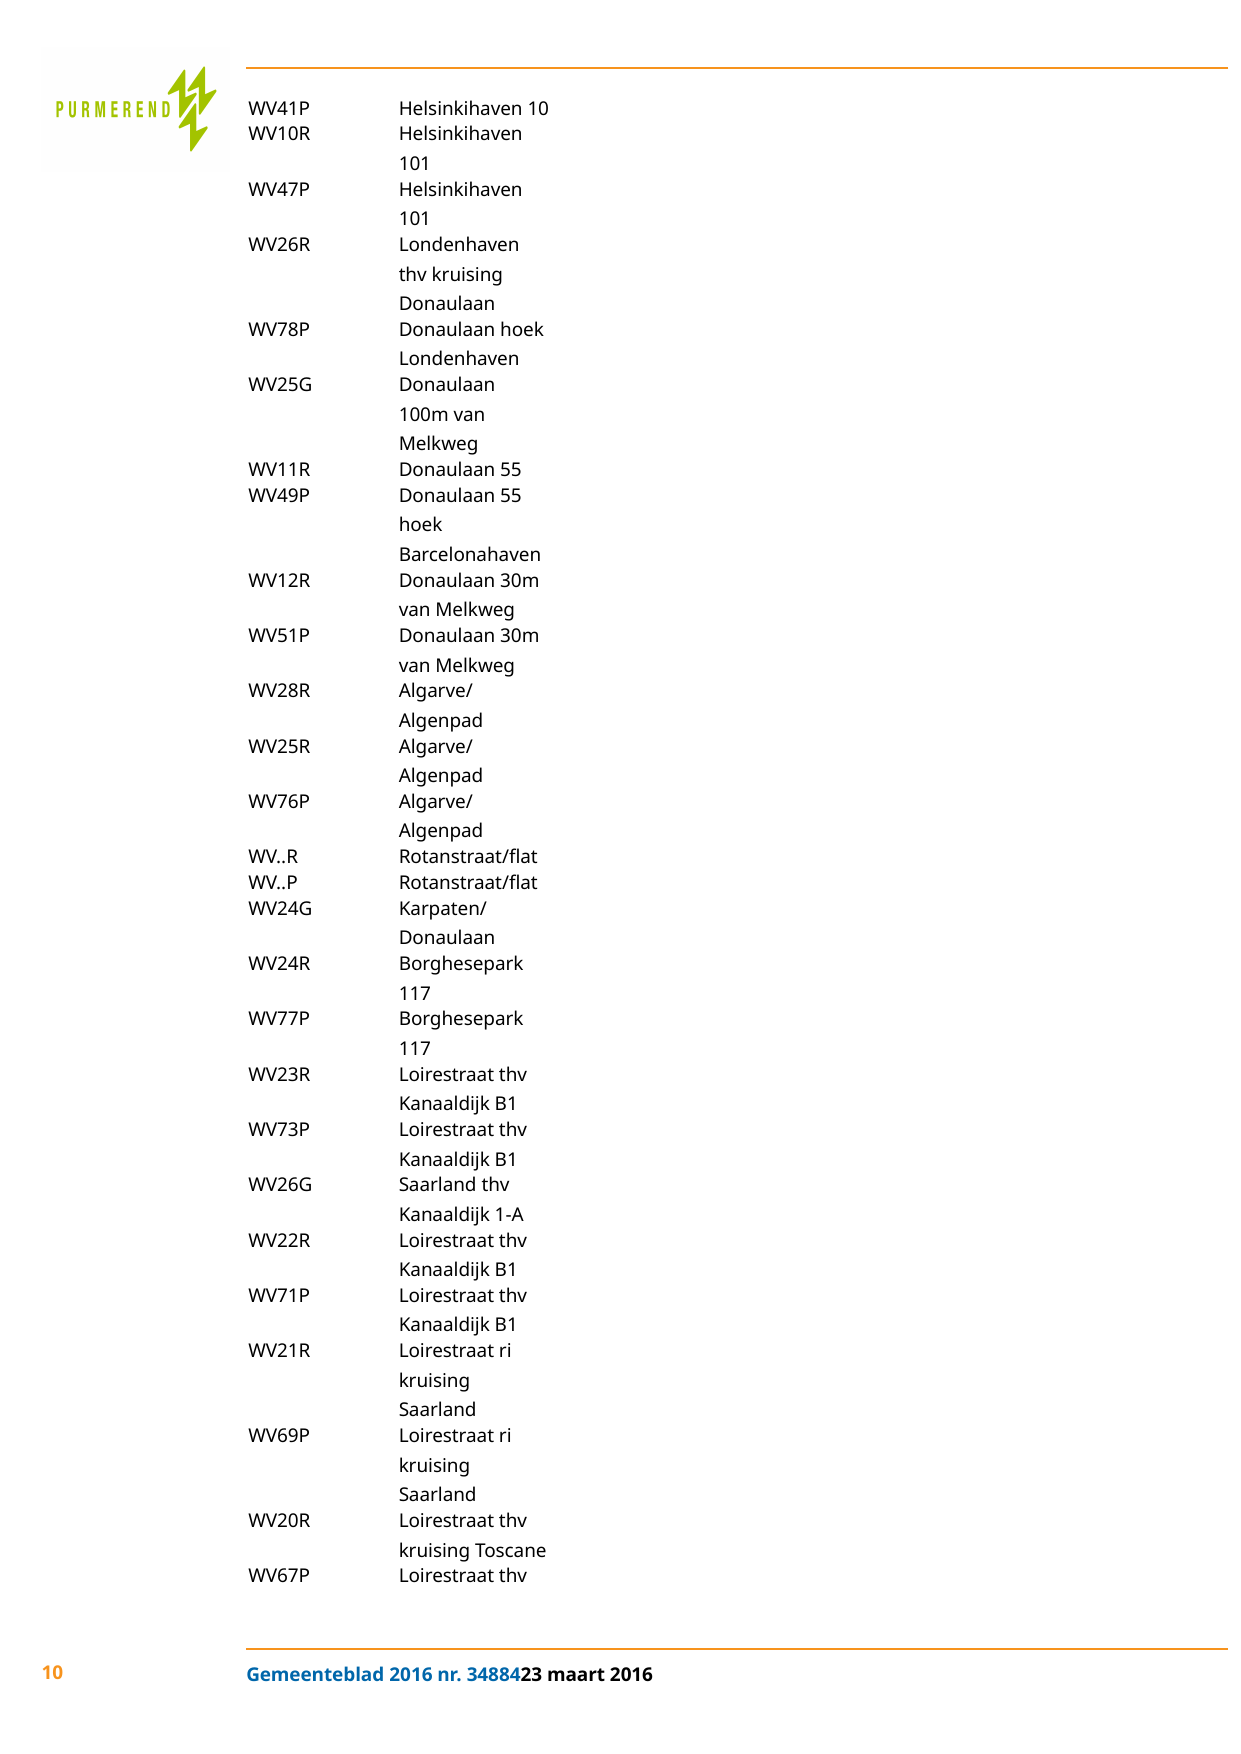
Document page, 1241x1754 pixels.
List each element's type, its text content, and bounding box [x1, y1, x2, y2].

table_cell WV..R [248, 844, 398, 869]
table_cell [549, 456, 700, 482]
table_cell WV25G [248, 371, 398, 456]
table_cell Helsinkihaven 10 [399, 95, 549, 121]
table_cell Algarve/ Algenpad [399, 788, 549, 843]
table_cell Borghesepark 117 [399, 950, 549, 1006]
table_cell [549, 1227, 700, 1282]
table_cell [549, 1171, 700, 1227]
table_cell [549, 844, 700, 869]
table_cell WV41P [248, 95, 398, 121]
table_cell WV21R [248, 1338, 398, 1422]
table_cell Saarland thv Kanaaldijk 1-A [399, 1171, 549, 1227]
table_cell WV11R [248, 456, 398, 482]
table_cell [549, 1563, 700, 1588]
picture [41, 47, 231, 172]
table_cell WV51P [248, 622, 398, 677]
table_cell Helsinkihaven 101 [399, 121, 549, 176]
table_cell Rotanstraat/flat [399, 869, 549, 895]
table_cell WV77P [248, 1006, 398, 1061]
table_cell Rotanstraat/flat [399, 844, 549, 869]
table_cell WV26G [248, 1171, 398, 1227]
table_cell WV49P [248, 482, 398, 567]
table_cell [549, 231, 700, 316]
table_cell Karpaten/ Donaulaan [399, 895, 549, 950]
table_cell Londenhaven thv kruising Donaulaan [399, 231, 549, 316]
table_cell [549, 1422, 700, 1507]
table_cell Donaulaan 30m van Melkweg [399, 567, 549, 622]
table_cell Algarve/ Algenpad [399, 733, 549, 788]
table_cell WV71P [248, 1282, 398, 1337]
table_cell [549, 1507, 700, 1562]
table_cell Donaulaan 55 [399, 456, 549, 482]
table_cell [549, 622, 700, 677]
table_cell [549, 316, 700, 371]
table_cell Donaulaan 100m van Melkweg [399, 371, 549, 456]
table_cell WV67P [248, 1563, 398, 1588]
table_cell [549, 788, 700, 843]
table_cell Donaulaan 30m van Melkweg [399, 622, 549, 677]
table_cell [549, 1338, 700, 1422]
table_cell WV69P [248, 1422, 398, 1507]
table_cell [549, 567, 700, 622]
table_cell WV..P [248, 869, 398, 895]
table_cell Donaulaan hoek Londenhaven [399, 316, 549, 371]
table_cell Loirestraat thv kruising Toscane [399, 1507, 549, 1562]
table_cell Loirestraat ri kruising Saarland [399, 1338, 549, 1422]
table_cell [549, 176, 700, 231]
table_cell WV20R [248, 1507, 398, 1562]
table_cell [549, 1061, 700, 1116]
table_cell Loirestraat thv Kanaaldijk B1 [399, 1116, 549, 1171]
table_cell WV10R [248, 121, 398, 176]
table_cell Borghesepark 117 [399, 1006, 549, 1061]
table_cell WV22R [248, 1227, 398, 1282]
table_cell [549, 1006, 700, 1061]
table_cell WV24G [248, 895, 398, 950]
table_cell [549, 733, 700, 788]
table_cell Loirestraat thv Kanaaldijk B1 [399, 1061, 549, 1116]
table_cell WV73P [248, 1116, 398, 1171]
table_cell Helsinkihaven 101 [399, 176, 549, 231]
table_cell WV28R [248, 678, 398, 733]
table_cell [549, 895, 700, 950]
table_cell [549, 678, 700, 733]
table_cell [549, 1116, 700, 1171]
table_cell Loirestraat ri kruising Saarland [399, 1422, 549, 1507]
table_cell Donaulaan 55 hoek Barcelonahaven [399, 482, 549, 567]
table_cell WV24R [248, 950, 398, 1006]
table_cell Loirestraat thv [399, 1563, 549, 1588]
table_cell Loirestraat thv Kanaaldijk B1 [399, 1227, 549, 1282]
table_cell WV23R [248, 1061, 398, 1116]
table_cell [549, 869, 700, 895]
table_cell [549, 950, 700, 1006]
table_cell WV78P [248, 316, 398, 371]
table_cell [549, 1282, 700, 1337]
table_cell [549, 482, 700, 567]
table_cell WV47P [248, 176, 398, 231]
table_cell WV12R [248, 567, 398, 622]
table_cell WV25R [248, 733, 398, 788]
table_cell WV76P [248, 788, 398, 843]
table_cell WV26R [248, 231, 398, 316]
table_cell Algarve/ Algenpad [399, 678, 549, 733]
table_cell [549, 95, 700, 121]
table_cell [549, 121, 700, 176]
table_cell [549, 371, 700, 456]
table_cell Loirestraat thv Kanaaldijk B1 [399, 1282, 549, 1337]
